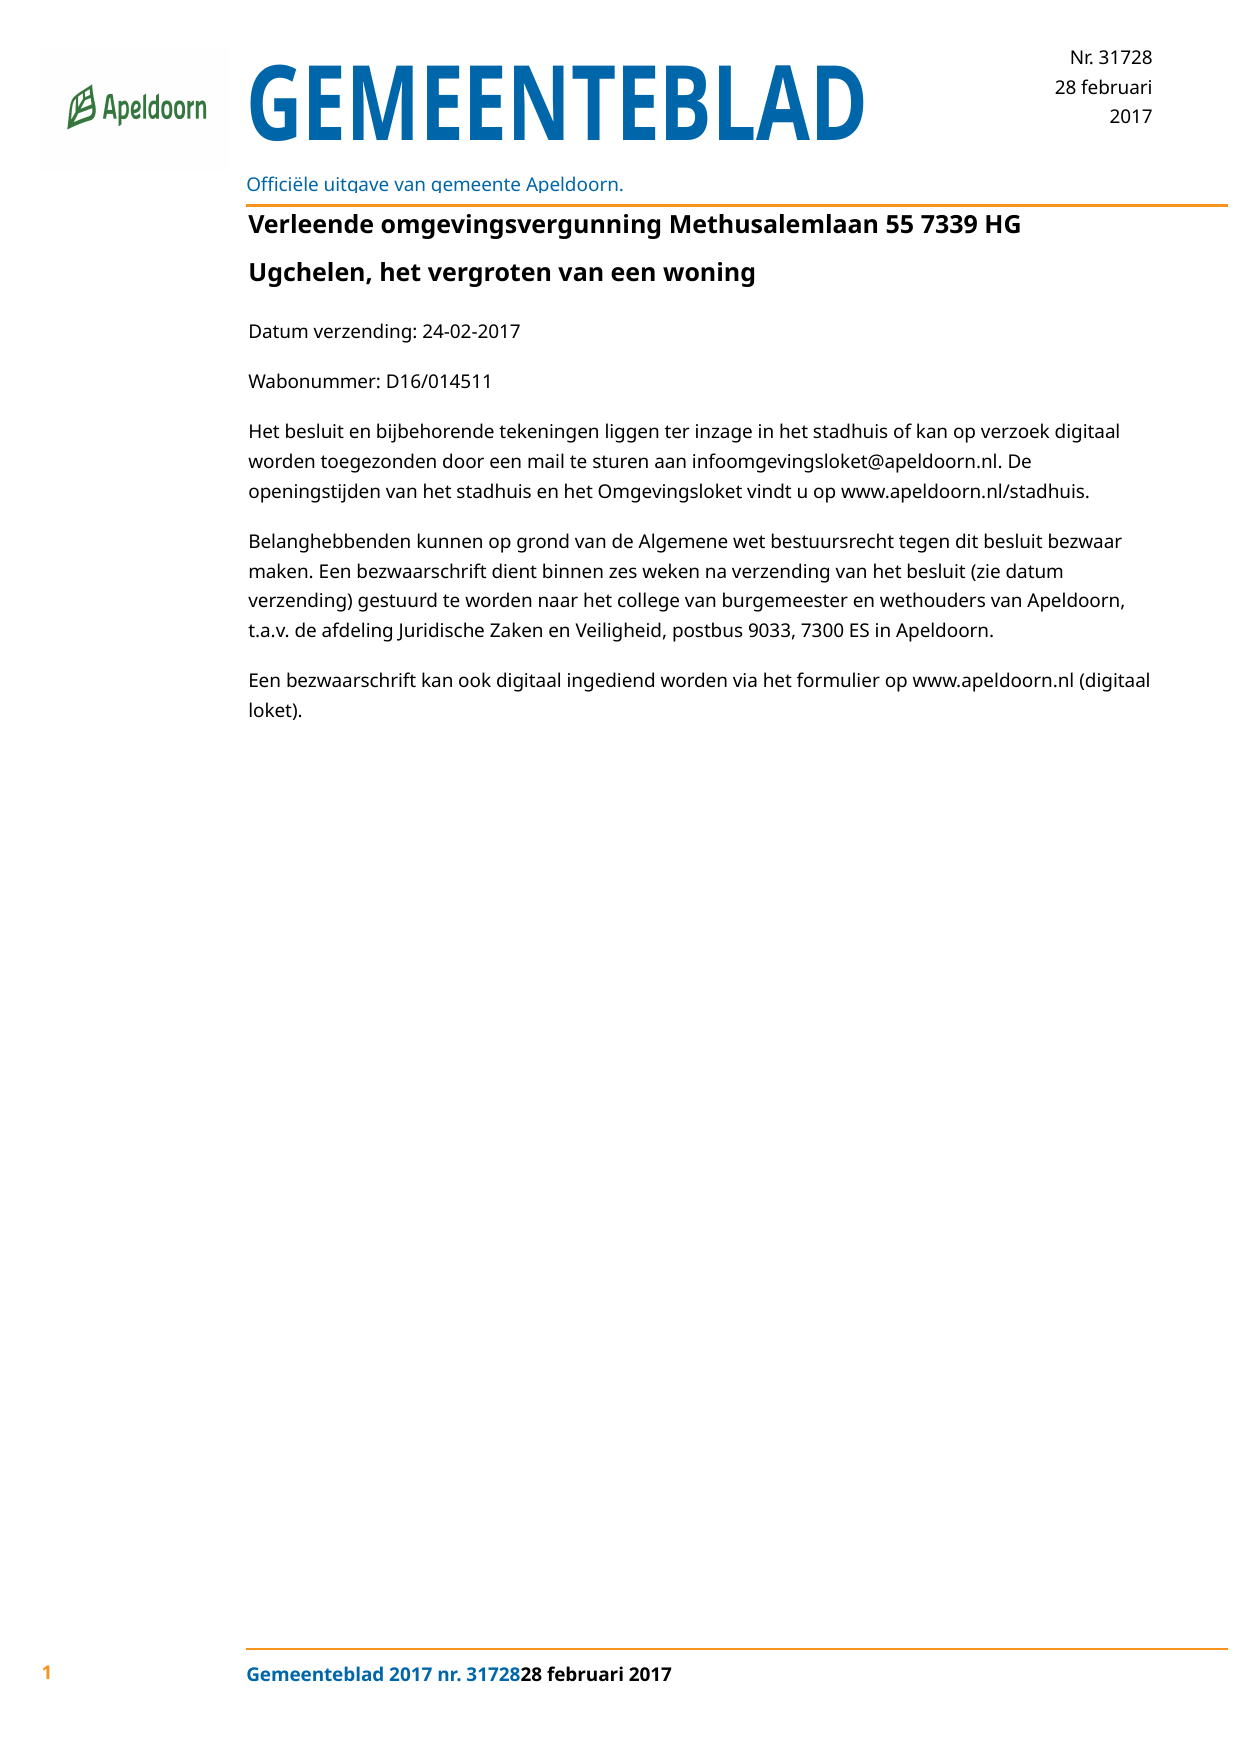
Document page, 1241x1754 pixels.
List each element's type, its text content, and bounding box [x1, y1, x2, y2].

text Het besluit en bijbehorende tekeningen liggen ter inzage in het stadhuis of kan op verzoek digitaal worden toegezonden door een mail te sturen aan infoomgevingsloket@apeldoorn.nl. De openingstijden van het stadhuis en het Omgevingsloket vindt u op www.apeldoorn.nl/stadhuis. [248, 419, 1152, 504]
text Verleende omgevingsvergunning Methusalemlaan 55 7339 HG Ugchelen, het vergroten van een woning [248, 207, 1152, 288]
picture [41, 47, 231, 172]
text Datum verzending: 24-02-2017 [248, 318, 1152, 344]
text Wabonummer: D16/014511 [248, 368, 1152, 394]
text Belanghebbenden kunnen op grond van de Algemene wet bestuursrecht tegen dit besluit bezwaar maken. Een bezwaarschrift dient binnen zes weken na verzending van het besluit (zie datum verzending) gestuurd te worden naar het college van burgemeester en wethouders van Apeldoorn, t.a.v. de afdeling Juridische Zaken en Veiligheid, postbus 9033, 7300 ES in Apeldoorn. [248, 528, 1152, 643]
text Een bezwaarschrift kan ook digitaal ingediend worden via het formulier op www.apeldoorn.nl (digitaal loket). [248, 667, 1152, 723]
